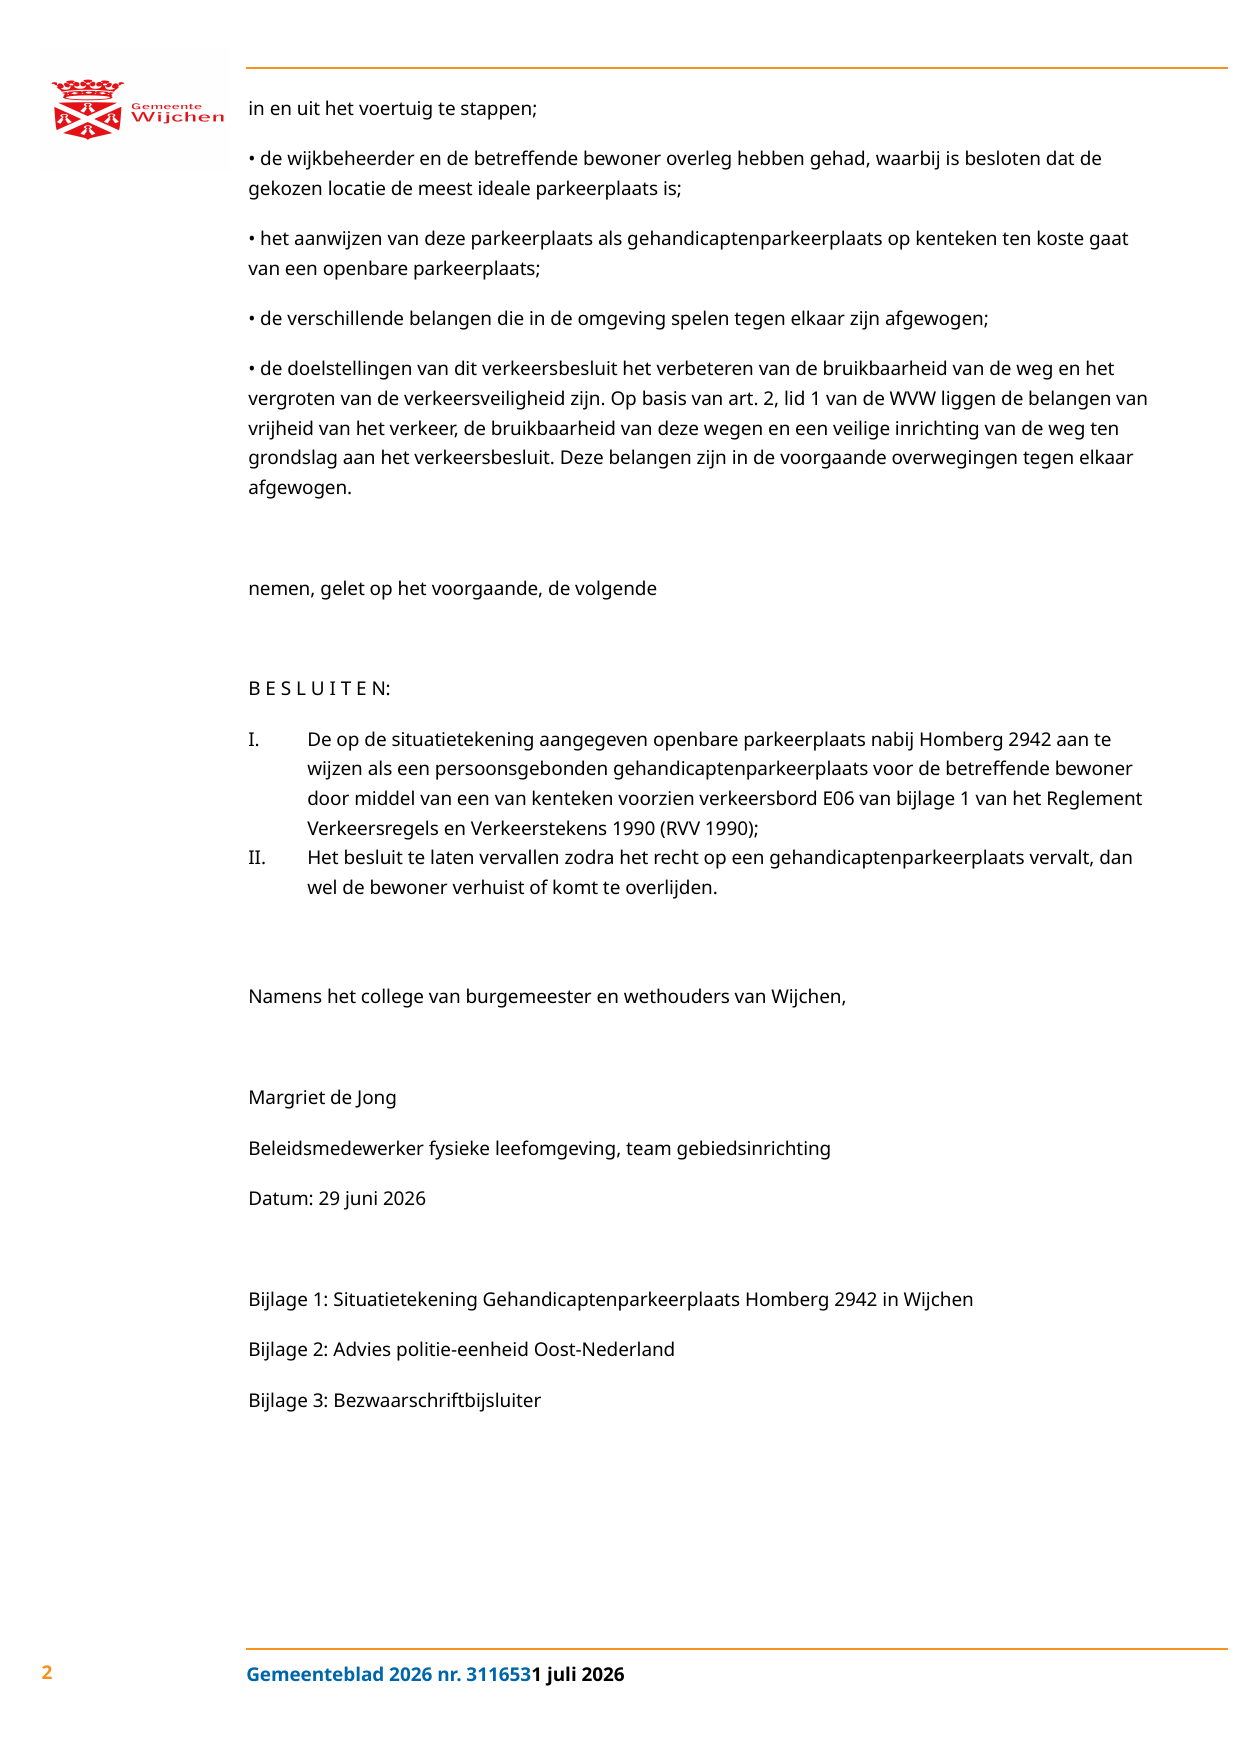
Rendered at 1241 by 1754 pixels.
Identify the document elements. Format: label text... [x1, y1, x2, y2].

text • het aanwijzen van deze parkeerplaats als gehandicaptenparkeerplaats op kenteken ten koste gaat van een openbare parkeerplaats; [248, 225, 1152, 281]
text Namens het college van burgemeester en wethouders van Wijchen, [248, 983, 1152, 1009]
text nemen, gelet op het voorgaande, de volgende [248, 575, 1152, 601]
text Margriet de Jong [248, 1084, 1152, 1110]
text Bijlage 2: Advies politie-eenheid Oost-Nederland [248, 1336, 1152, 1362]
text in en uit het voertuig te stappen; [248, 95, 1152, 121]
text Datum: 29 juni 2026 [248, 1185, 1152, 1211]
picture [41, 47, 231, 172]
text B E S L U I T E N: [248, 676, 1152, 701]
text Bijlage 1: Situatietekening Gehandicaptenparkeerplaats Homberg 2942 in Wijchen [248, 1286, 1152, 1312]
list Het besluit te laten vervallen zodra het recht op een gehandicaptenparkeerplaats vervalt, dan wel de bewoner verhuist of komt te overlijden. [248, 844, 1152, 900]
list De op de situatietekening aangegeven openbare parkeerplaats nabij Homberg 2942 aan te wijzen als een persoonsgebonden gehandicaptenparkeerplaats voor de betreffende bewoner door middel van een van kenteken voorzien verkeersbord E06 van bijlage 1 van het Reglement Verkeersregels en Verkeerstekens 1990 (RVV 1990); [248, 726, 1152, 841]
text Beleidsmedewerker fysieke leefomgeving, team gebiedsinrichting [248, 1135, 1152, 1161]
text • de wijkbeheerder en de betreffende bewoner overleg hebben gehad, waarbij is besloten dat de gekozen locatie de meest ideale parkeerplaats is; [248, 145, 1152, 201]
text • de doelstellingen van dit verkeersbesluit het verbeteren van de bruikbaarheid van de weg en het vergroten van de verkeersveiligheid zijn. Op basis van art. 2, lid 1 van de WVW liggen de belangen van vrijheid van het verkeer, de bruikbaarheid van deze wegen en een veilige inrichting van de weg ten grondslag aan het verkeersbesluit. Deze belangen zijn in de voorgaande overwegingen tegen elkaar afgewogen. [248, 356, 1152, 500]
text • de verschillende belangen die in de omgeving spelen tegen elkaar zijn afgewogen; [248, 305, 1152, 331]
text Bijlage 3: Bezwaarschriftbijsluiter [248, 1387, 1152, 1413]
